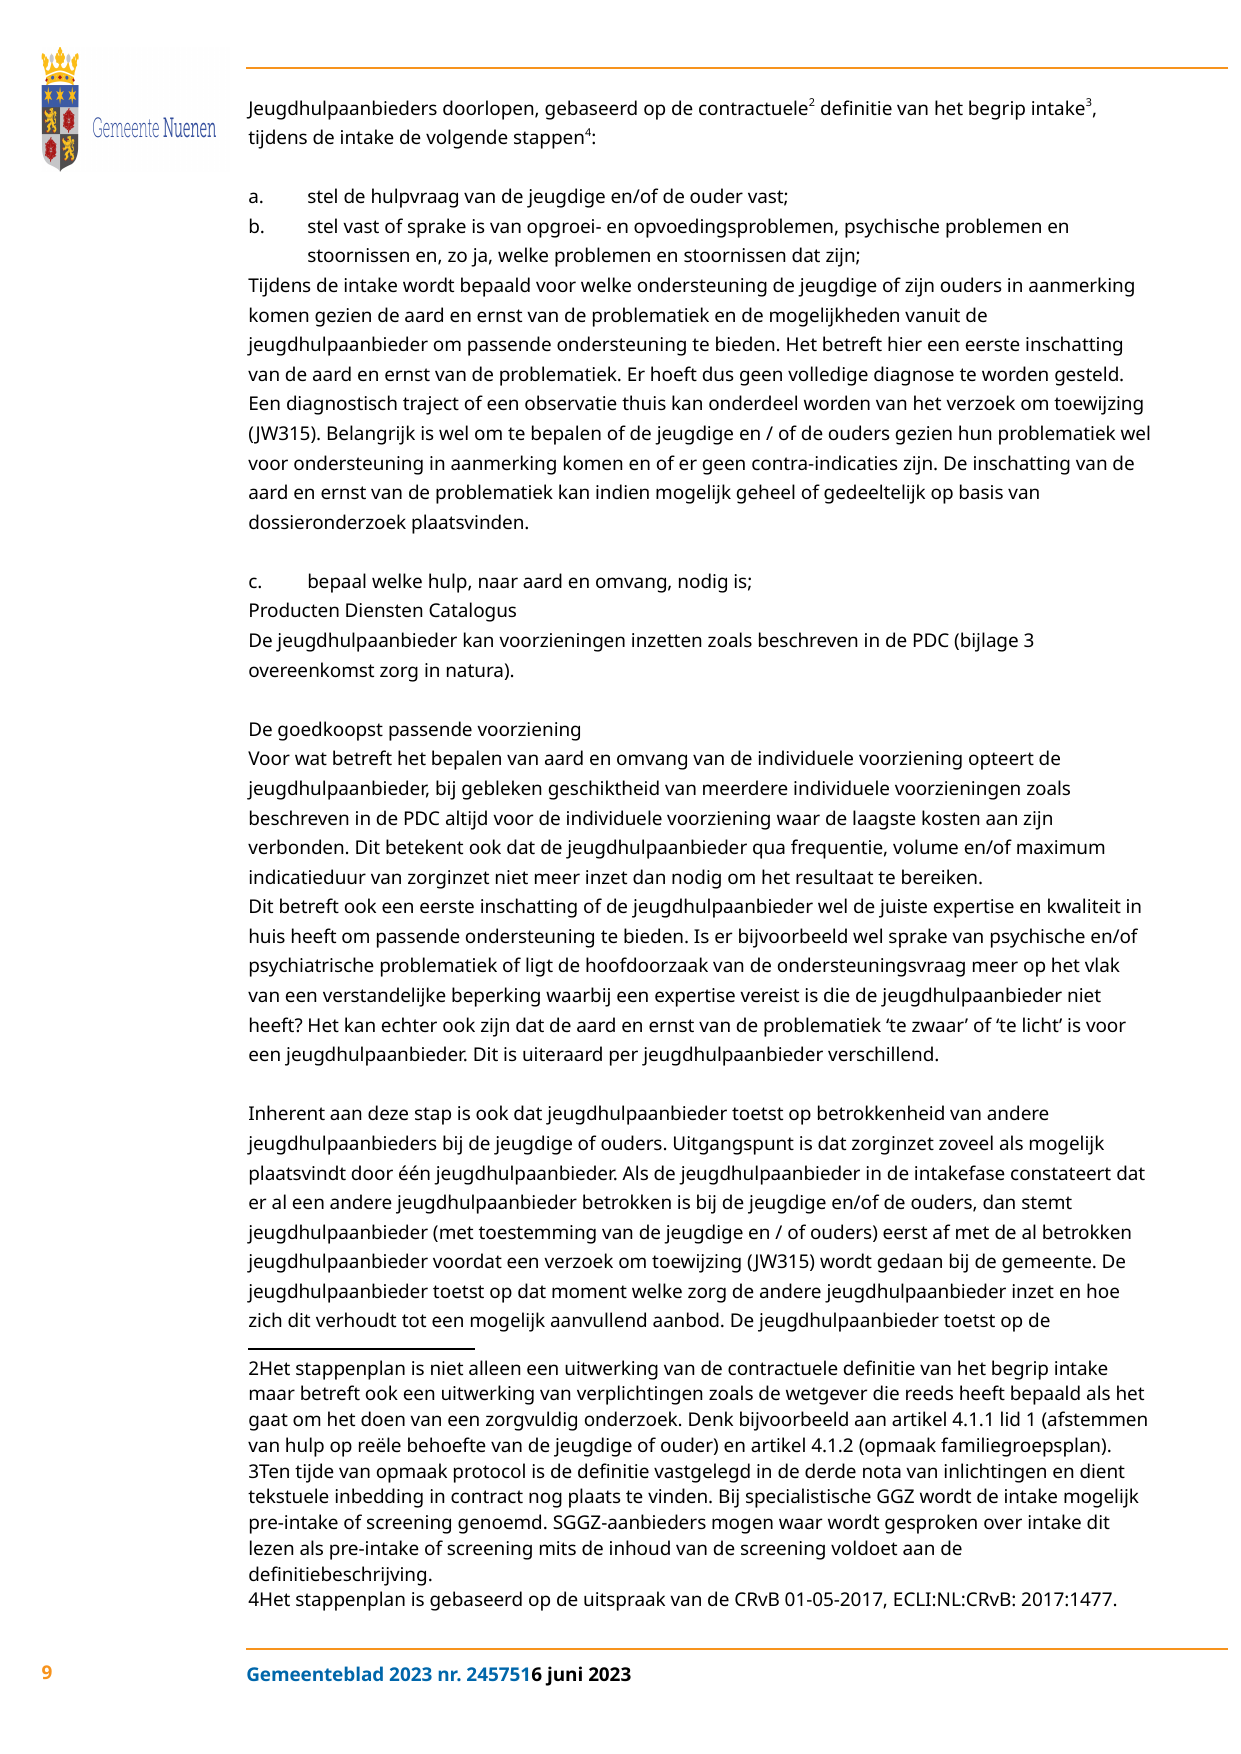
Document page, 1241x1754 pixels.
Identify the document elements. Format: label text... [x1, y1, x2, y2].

text Dit betreft ook een eerste inschatting of de jeugdhulpaanbieder wel de juiste expertise en kwaliteit in huis heeft om passende ondersteuning te bieden. Is er bijvoorbeeld wel sprake van psychische en/of psychiatrische problematiek of ligt de hoofdoorzaak van de ondersteuningsvraag meer op het vlak van een verstandelijke beperking waarbij een expertise vereist is die de jeugdhulpaanbieder niet heeft? Het kan echter ook zijn dat de aard en ernst van de problematiek ‘te zwaar’ of ‘te licht’ is voor een jeugdhulpaanbieder. Dit is uiteraard per jeugdhulpaanbieder verschillend. [248, 893, 1152, 1067]
list stel de hulpvraag van de jeugdige en/of de ouder vast; [248, 183, 1152, 209]
text Voor wat betreft het bepalen van aard en omvang van de individuele voorziening opteert de jeugdhulpaanbieder, bij gebleken geschiktheid van meerdere individuele voorzieningen zoals beschreven in de PDC altijd voor de individuele voorziening waar de laagste kosten aan zijn verbonden. Dit betekent ook dat de jeugdhulpaanbieder qua frequentie, volume en/of maximum indicatieduur van zorginzet niet meer inzet dan nodig om het resultaat te bereiken. [248, 746, 1152, 890]
text Producten Diensten Catalogus [248, 598, 1152, 623]
text De jeugdhulpaanbieder kan voorzieningen inzetten zoals beschreven in de PDC (bijlage 3 overeenkomst zorg in natura). [248, 627, 1152, 683]
text De goedkoopst passende voorziening [248, 716, 1152, 742]
text Het stappenplan is gebaseerd op de uitspraak van de CRvB 01-05-2017, ECLI:NL:CRvB: 2017:1477. [248, 1586, 1152, 1612]
text Het stappenplan is niet alleen een uitwerking van de contractuele definitie van het begrip intake maar betreft ook een uitwerking van verplichtingen zoals de wetgever die reeds heeft bepaald als het gaat om het doen van een zorgvuldig onderzoek. Denk bijvoorbeeld aan artikel 4.1.1 lid 1 (afstemmen van hulp op reële behoefte van de jeugdige of ouder) en artikel 4.1.2 (opmaak familiegroepsplan). [248, 1355, 1152, 1458]
text Inherent aan deze stap is ook dat jeugdhulpaanbieder toetst op betrokkenheid van andere jeugdhulpaanbieders bij de jeugdige of ouders. Uitgangspunt is dat zorginzet zoveel als mogelijk plaatsvindt door één jeugdhulpaanbieder. Als de jeugdhulpaanbieder in de intakefase constateert dat er al een andere jeugdhulpaanbieder betrokken is bij de jeugdige en/of de ouders, dan stemt jeugdhulpaanbieder (met toestemming van de jeugdige en / of ouders) eerst af met de al betrokken jeugdhulpaanbieder voordat een verzoek om toewijzing (JW315) wordt gedaan bij de gemeente. De jeugdhulpaanbieder toetst op dat moment welke zorg de andere jeugdhulpaanbieder inzet en hoe zich dit verhoudt tot een mogelijk aanvullend aanbod. De jeugdhulpaanbieder toetst op de [248, 1101, 1152, 1333]
list stel vast of sprake is van opgroei- en opvoedingsproblemen, psychische problemen en stoornissen en, zo ja, welke problemen en stoornissen dat zijn; [248, 213, 1152, 268]
picture [41, 47, 231, 172]
text Ten tijde van opmaak protocol is de definitie vastgelegd in de derde nota van inlichtingen en dient tekstuele inbedding in contract nog plaats te vinden. Bij specialistische GGZ wordt de intake mogelijk pre-intake of screening genoemd. SGGZ-aanbieders mogen waar wordt gesproken over intake dit lezen als pre-intake of screening mits de inhoud van de screening voldoet aan de definitiebeschrijving. [248, 1458, 1152, 1586]
text Tijdens de intake wordt bepaald voor welke ondersteuning de jeugdige of zijn ouders in aanmerking komen gezien de aard en ernst van de problematiek en de mogelijkheden vanuit de jeugdhulpaanbieder om passende ondersteuning te bieden. Het betreft hier een eerste inschatting van de aard en ernst van de problematiek. Er hoeft dus geen volledige diagnose te worden gesteld. Een diagnostisch traject of een observatie thuis kan onderdeel worden van het verzoek om toewijzing (JW315). Belangrijk is wel om te bepalen of de jeugdige en / of de ouders gezien hun problematiek wel voor ondersteuning in aanmerking komen en of er geen contra-indicaties zijn. De inschatting van de aard en ernst van de problematiek kan indien mogelijk geheel of gedeeltelijk op basis van dossieronderzoek plaatsvinden. [248, 272, 1152, 535]
text Jeugdhulpaanbieders doorlopen, gebaseerd op de contractuele definitie van het begrip intake, tijdens de intake de volgende stappen: [248, 95, 1152, 150]
list bepaal welke hulp, naar aard en omvang, nodig is; [248, 568, 1152, 594]
